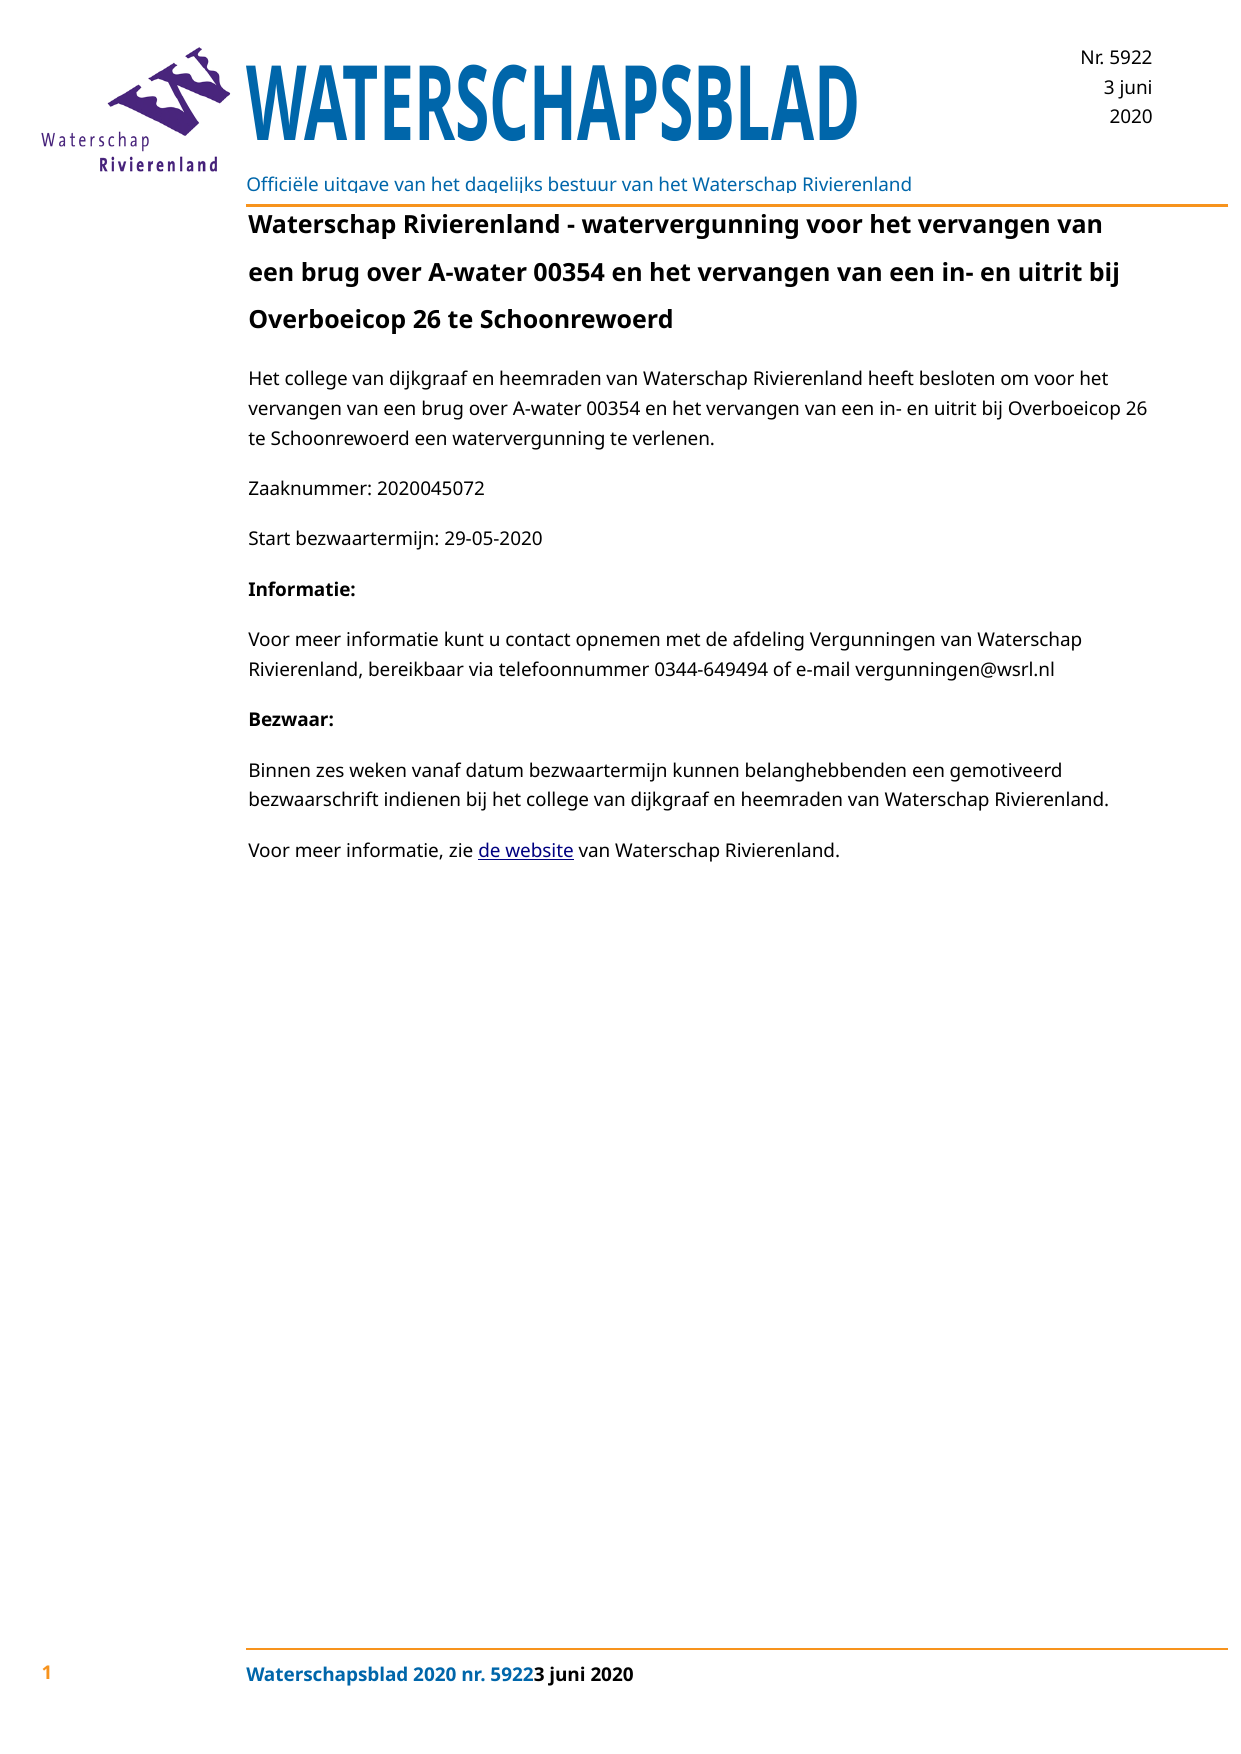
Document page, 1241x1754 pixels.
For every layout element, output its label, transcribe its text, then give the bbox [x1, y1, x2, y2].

text Informatie: [248, 576, 1152, 602]
text Waterschap Rivierenland - watervergunning voor het vervangen van een brug over A-water 00354 en het vervangen van een in- en uitrit bij Overboeicop 26 te Schoonrewoerd [248, 207, 1152, 336]
picture [41, 47, 231, 172]
text Bezwaar: [248, 706, 1152, 732]
text Zaaknummer: 2020045072 [248, 475, 1152, 501]
text Voor meer informatie, zie de website van Waterschap Rivierenland. [248, 837, 1152, 862]
text Het college van dijkgraaf en heemraden van Waterschap Rivierenland heeft besloten om voor het vervangen van een brug over A-water 00354 en het vervangen van een in- en uitrit bij Overboeicop 26 te Schoonrewoerd een watervergunning te verlenen. [248, 366, 1152, 450]
text Voor meer informatie kunt u contact opnemen met de afdeling Vergunningen van Waterschap Rivierenland, bereikbaar via telefoonnummer 0344-649494 of e-mail vergunningen@wsrl.nl [248, 626, 1152, 682]
text Binnen zes weken vanaf datum bezwaartermijn kunnen belanghebbenden een gemotiveerd bezwaarschrift indienen bij het college van dijkgraaf en heemraden van Waterschap Rivierenland. [248, 757, 1152, 812]
text Start bezwaartermijn: 29-05-2020 [248, 526, 1152, 551]
